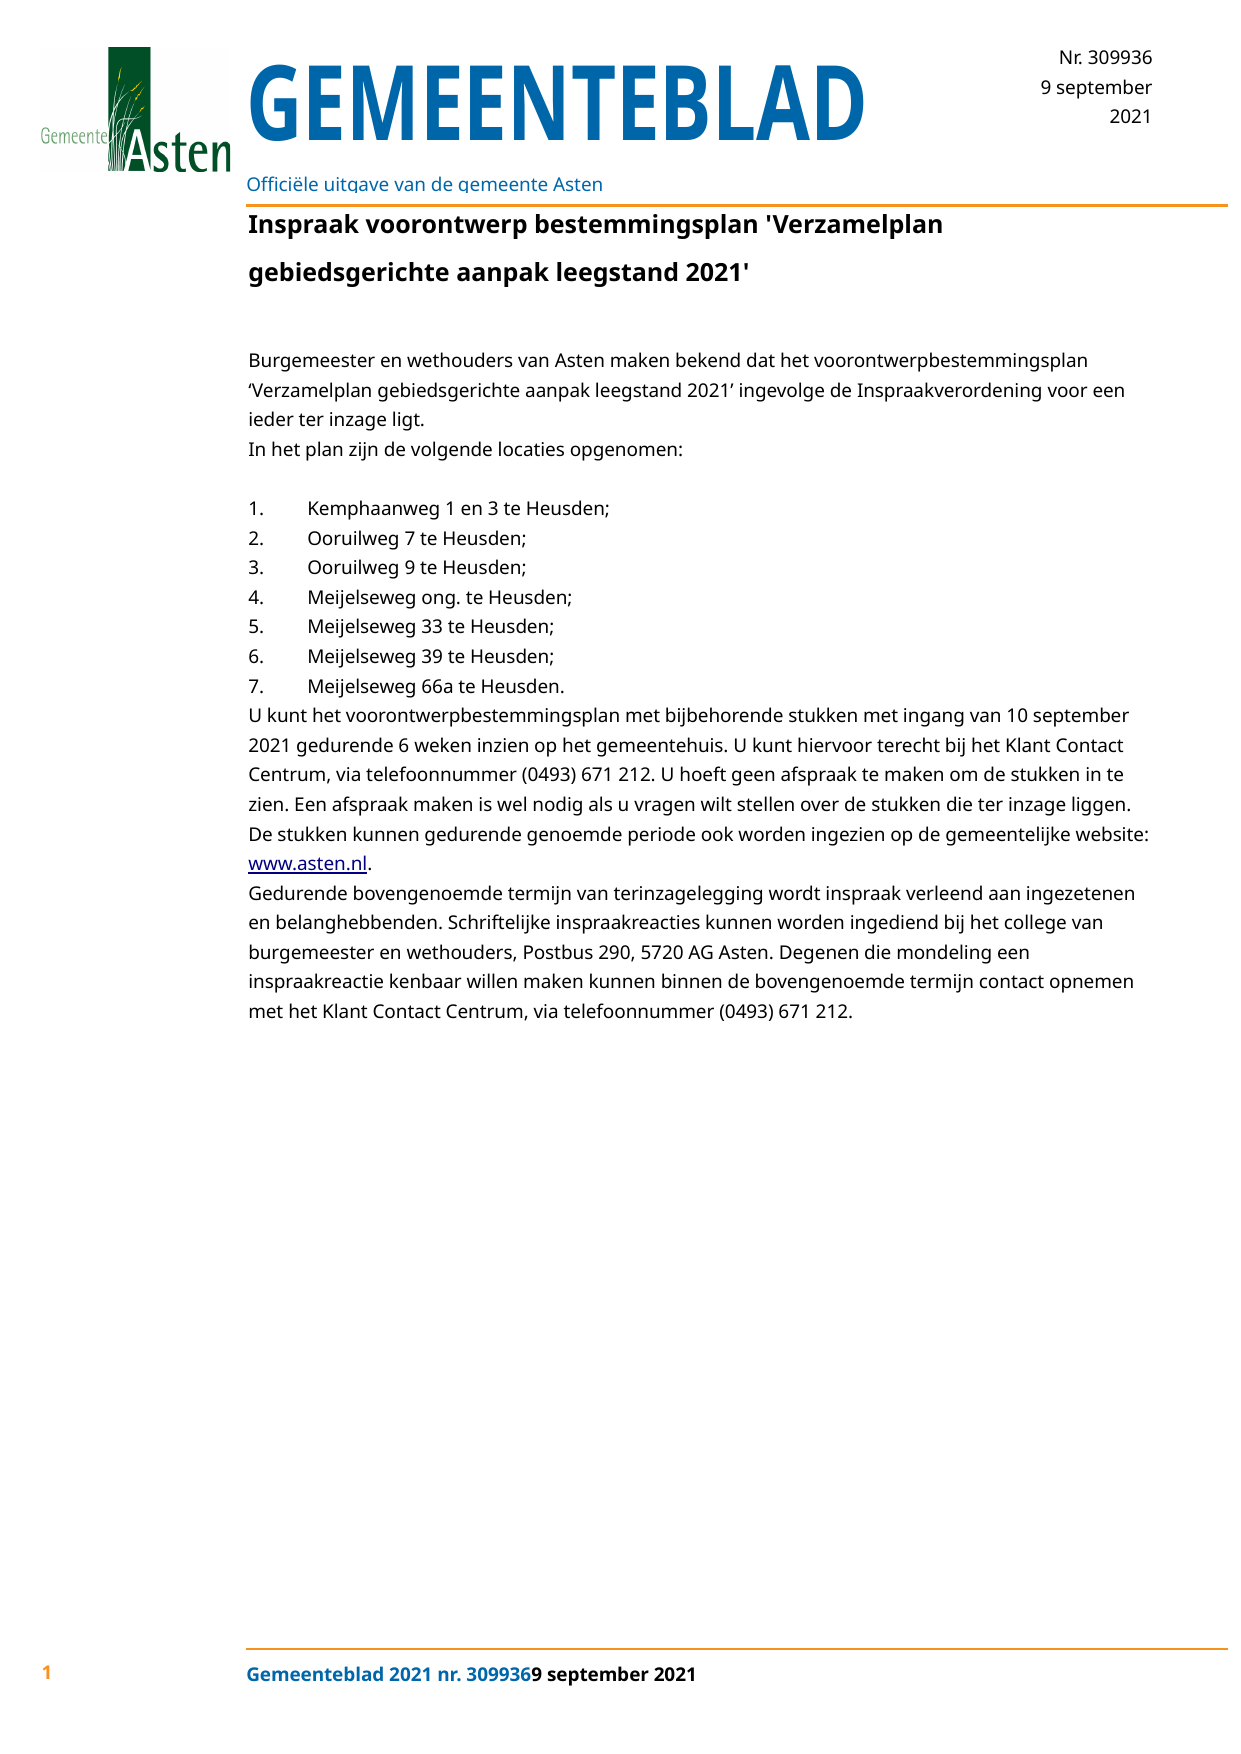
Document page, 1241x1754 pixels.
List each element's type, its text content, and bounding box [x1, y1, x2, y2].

list Meijelseweg 66a te Heusden. [248, 673, 1152, 699]
list Kemphaanweg 1 en 3 te Heusden; [248, 495, 1152, 521]
text In het plan zijn de volgende locaties opgenomen: [248, 436, 1152, 462]
text Burgemeester en wethouders van Asten maken bekend dat het voorontwerpbestemmingsplan ‘Verzamelplan gebiedsgerichte aanpak leegstand 2021’ ingevolge de Inspraakverordening voor een ieder ter inzage ligt. [248, 347, 1152, 432]
text De stukken kunnen gedurende genoemde periode ook worden ingezien op de gemeentelijke website: www.asten.nl. [248, 821, 1152, 876]
text Gedurende bovengenoemde termijn van terinzagelegging wordt inspraak verleend aan ingezetenen en belanghebbenden. Schriftelijke inspraakreacties kunnen worden ingediend bij het college van burgemeester en wethouders, Postbus 290, 5720 AG Asten. Degenen die mondeling een inspraakreactie kenbaar willen maken kunnen binnen de bovengenoemde termijn contact opnemen met het Klant Contact Centrum, via telefoonnummer (0493) 671 212. [248, 880, 1152, 1024]
text Inspraak voorontwerp bestemmingsplan 'Verzamelplan gebiedsgerichte aanpak leegstand 2021' [248, 207, 1152, 288]
list Meijelseweg 39 te Heusden; [248, 643, 1152, 669]
list Ooruilweg 7 te Heusden; [248, 525, 1152, 551]
text U kunt het voorontwerpbestemmingsplan met bijbehorende stukken met ingang van 10 september 2021 gedurende 6 weken inzien op het gemeentehuis. U kunt hiervoor terecht bij het Klant Contact Centrum, via telefoonnummer (0493) 671 212. U hoeft geen afspraak te maken om de stukken in te zien. Een afspraak maken is wel nodig als u vragen wilt stellen over de stukken die ter inzage liggen. [248, 702, 1152, 817]
list Ooruilweg 9 te Heusden; [248, 554, 1152, 580]
list Meijelseweg 33 te Heusden; [248, 614, 1152, 639]
list Meijelseweg ong. te Heusden; [248, 584, 1152, 610]
picture [41, 47, 231, 172]
